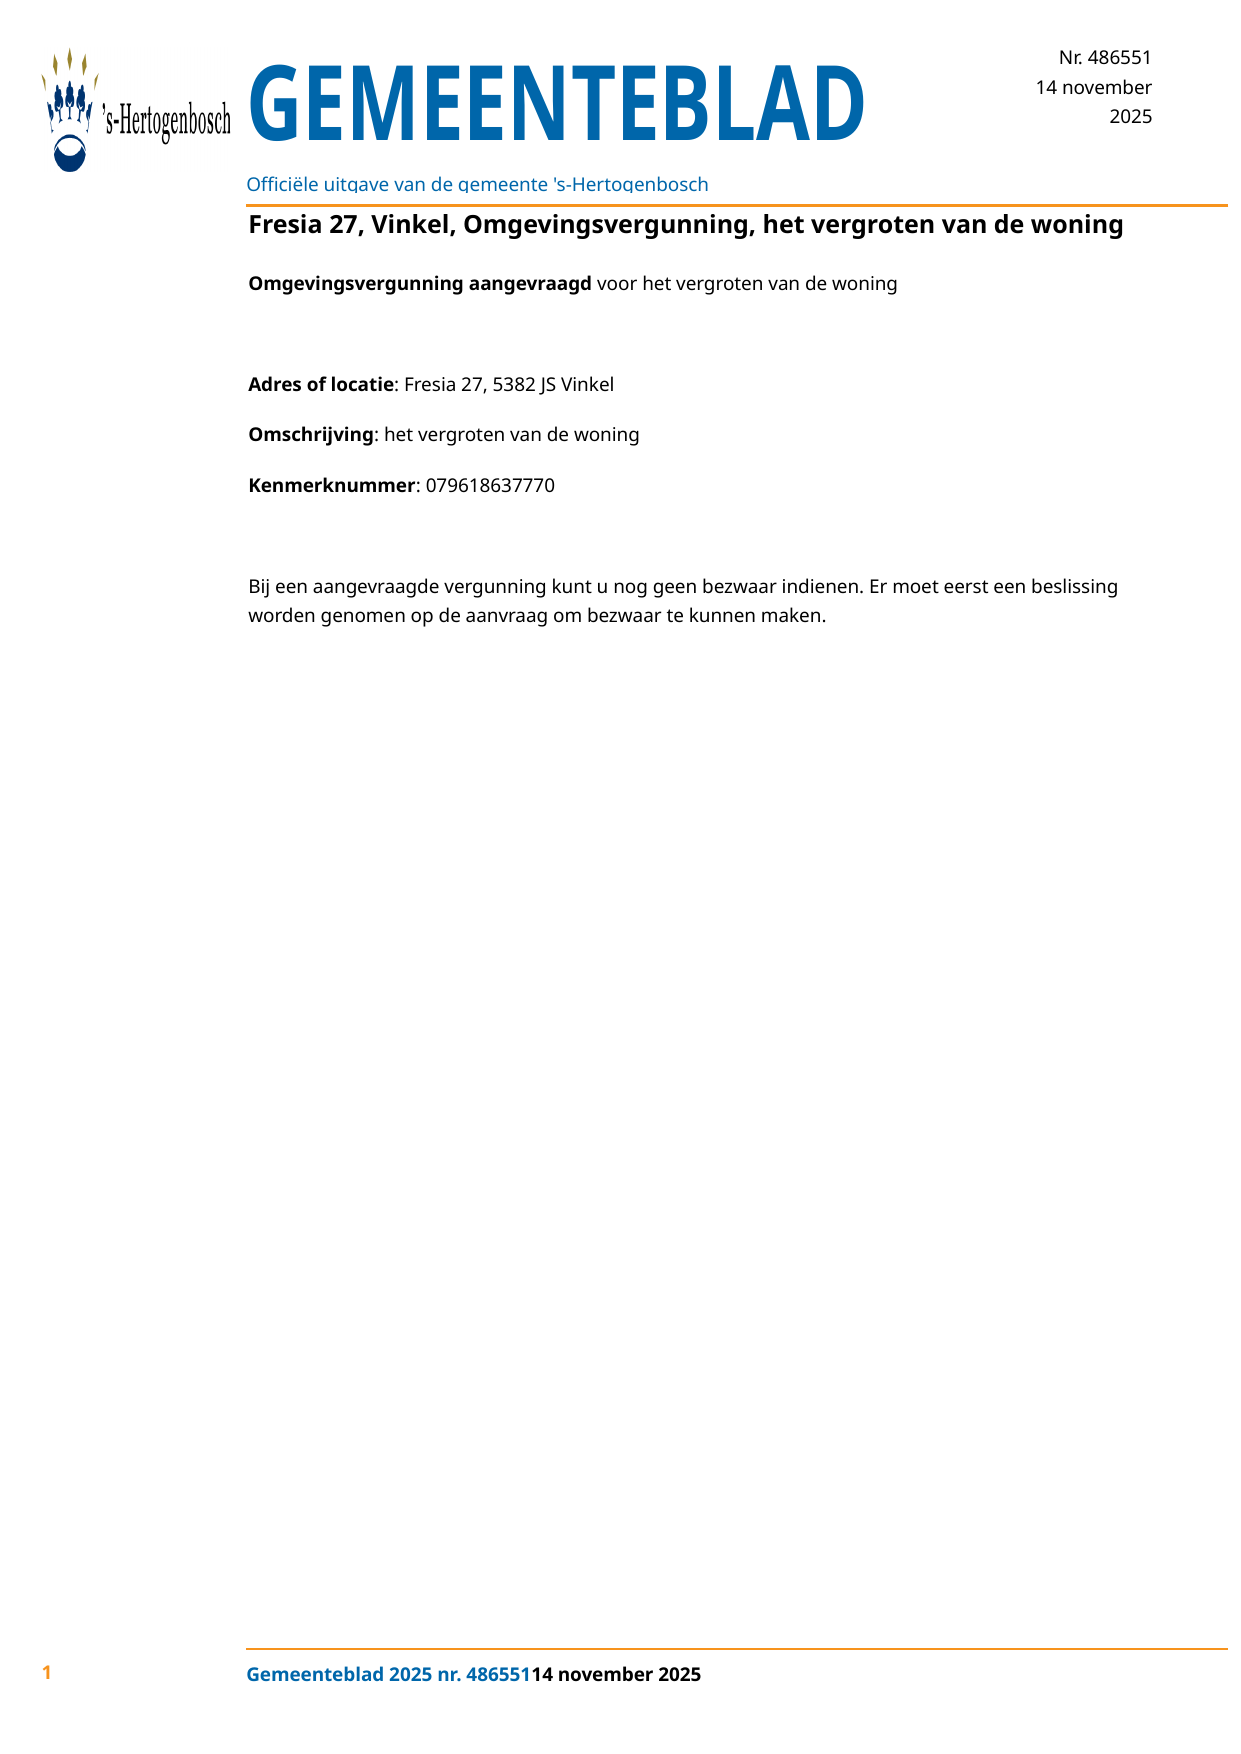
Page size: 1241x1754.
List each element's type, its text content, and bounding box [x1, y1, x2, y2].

text Omgevingsvergunning aangevraagd voor het vergroten van de woning [248, 270, 1152, 296]
text Fresia 27, Vinkel, Omgevingsvergunning, het vergroten van de woning [248, 207, 1152, 241]
text Kenmerknummer: 079618637770 [248, 472, 1152, 498]
text Adres of locatie: Fresia 27, 5382 JS Vinkel [248, 371, 1152, 397]
text Omschrijving: het vergroten van de woning [248, 422, 1152, 447]
text Bij een aangevraagde vergunning kunt u nog geen bezwaar indienen. Er moet eerst een beslissing worden genomen op de aanvraag om bezwaar te kunnen maken. [248, 573, 1152, 628]
picture [41, 47, 231, 172]
